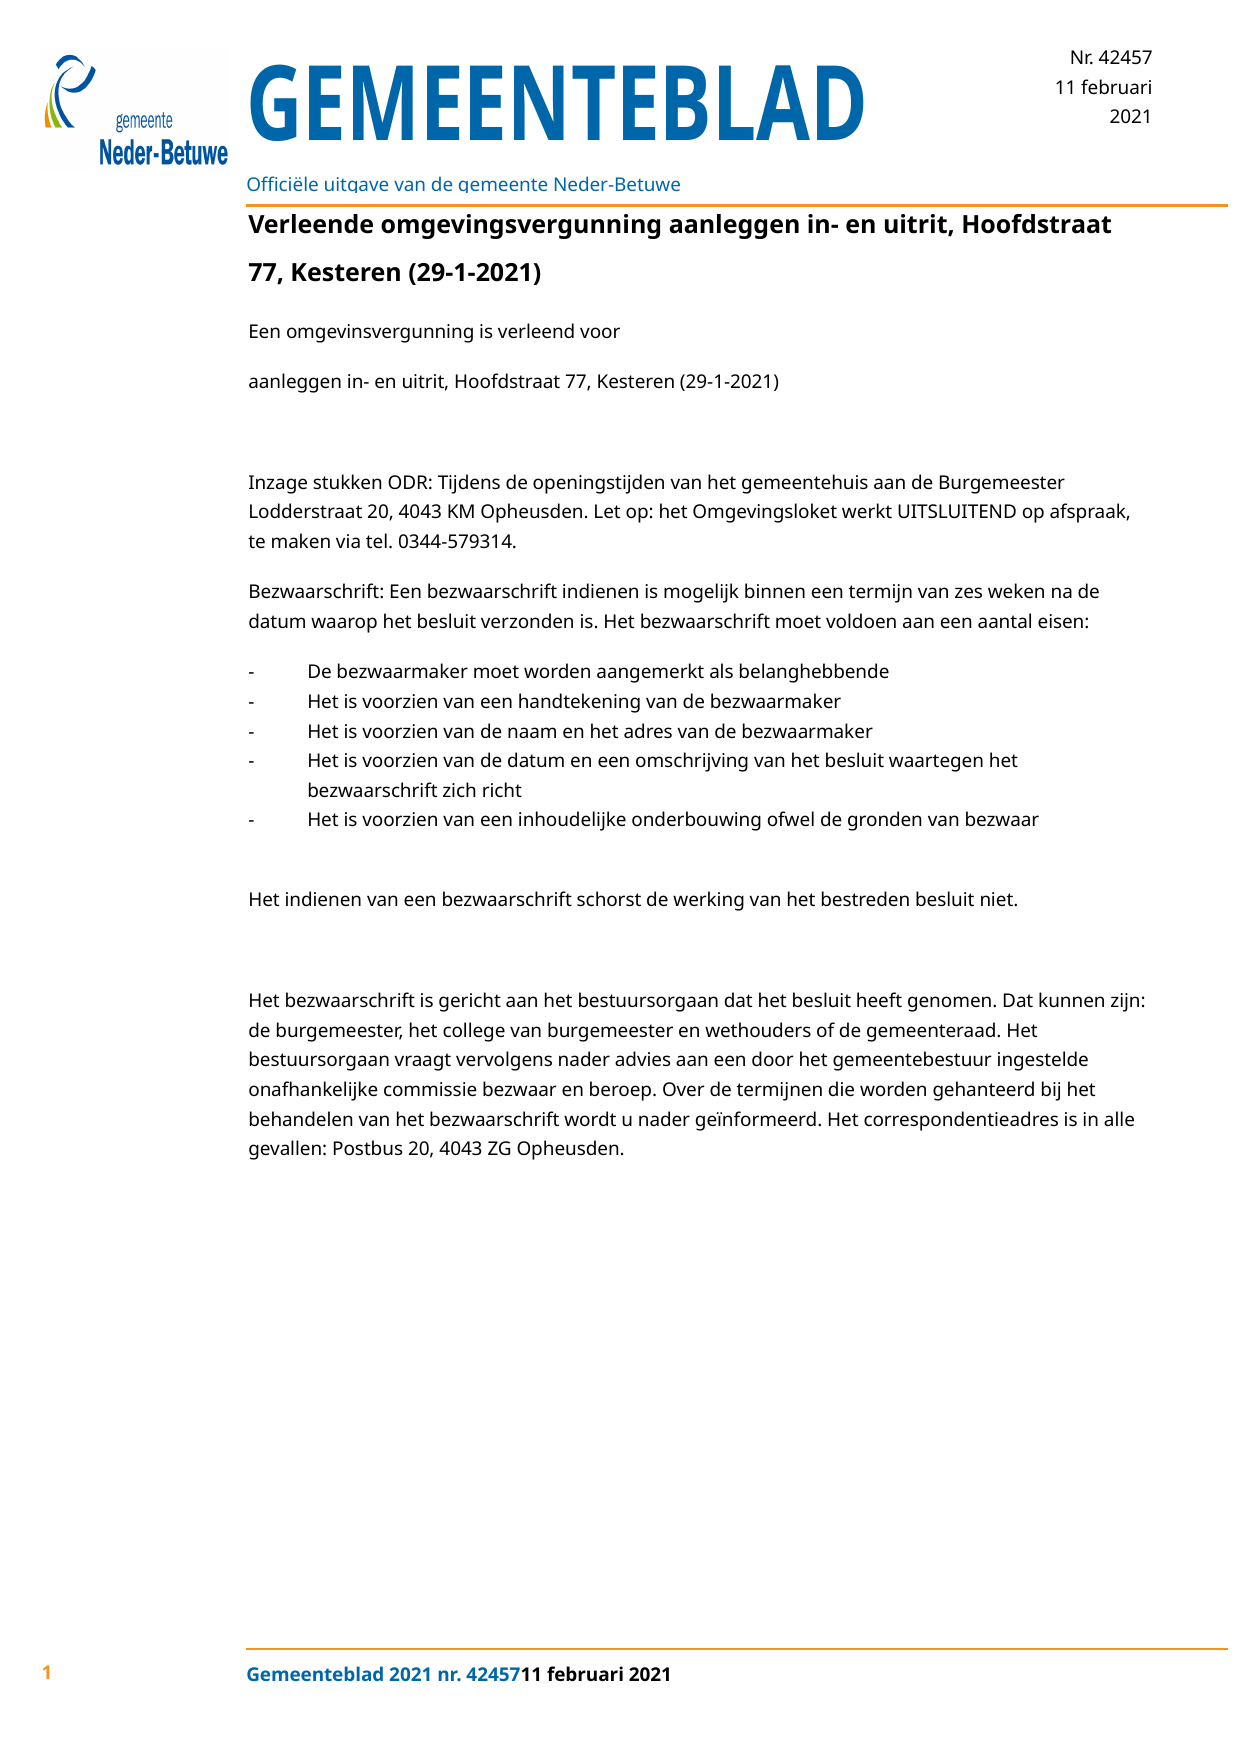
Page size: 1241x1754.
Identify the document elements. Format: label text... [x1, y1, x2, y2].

text Een omgevinsvergunning is verleend voor [248, 318, 1152, 344]
list Het is voorzien van de datum en een omschrijving van het besluit waartegen het bezwaarschrift zich richt [248, 747, 1152, 803]
list De bezwaarmaker moet worden aangemerkt als belanghebbende [248, 659, 1152, 684]
picture [41, 47, 231, 172]
list Het is voorzien van een inhoudelijke onderbouwing ofwel de gronden van bezwaar [248, 807, 1152, 832]
text Verleende omgevingsvergunning aanleggen in- en uitrit, Hoofdstraat 77, Kesteren (29-1-2021) [248, 207, 1152, 288]
list Het is voorzien van de naam en het adres van de bezwaarmaker [248, 718, 1152, 744]
list Het is voorzien van een handtekening van de bezwaarmaker [248, 688, 1152, 714]
text Het bezwaarschrift is gericht aan het bestuursorgaan dat het besluit heeft genomen. Dat kunnen zijn: de burgemeester, het college van burgemeester en wethouders of de gemeenteraad. Het bestuursorgaan vraagt vervolgens nader advies aan een door het gemeentebestuur ingestelde onafhankelijke commissie bezwaar en beroep. Over de termijnen die worden gehanteerd bij het behandelen van het bezwaarschrift wordt u nader geïnformeerd. Het correspondentieadres is in alle gevallen: Postbus 20, 4043 ZG Opheusden. [248, 987, 1152, 1161]
text Het indienen van een bezwaarschrift schorst de werking van het bestreden besluit niet. [248, 887, 1152, 912]
text Inzage stukken ODR: Tijdens de openingstijden van het gemeentehuis aan de Burgemeester Lodderstraat 20, 4043 KM Opheusden. Let op: het Omgevingsloket werkt UITSLUITEND op afspraak, te maken via tel. 0344-579314. [248, 469, 1152, 554]
text Bezwaarschrift: Een bezwaarschrift indienen is mogelijk binnen een termijn van zes weken na de datum waarop het besluit verzonden is. Het bezwaarschrift moet voldoen aan een aantal eisen: [248, 579, 1152, 634]
text aanleggen in- en uitrit, Hoofdstraat 77, Kesteren (29-1-2021) [248, 368, 1152, 394]
